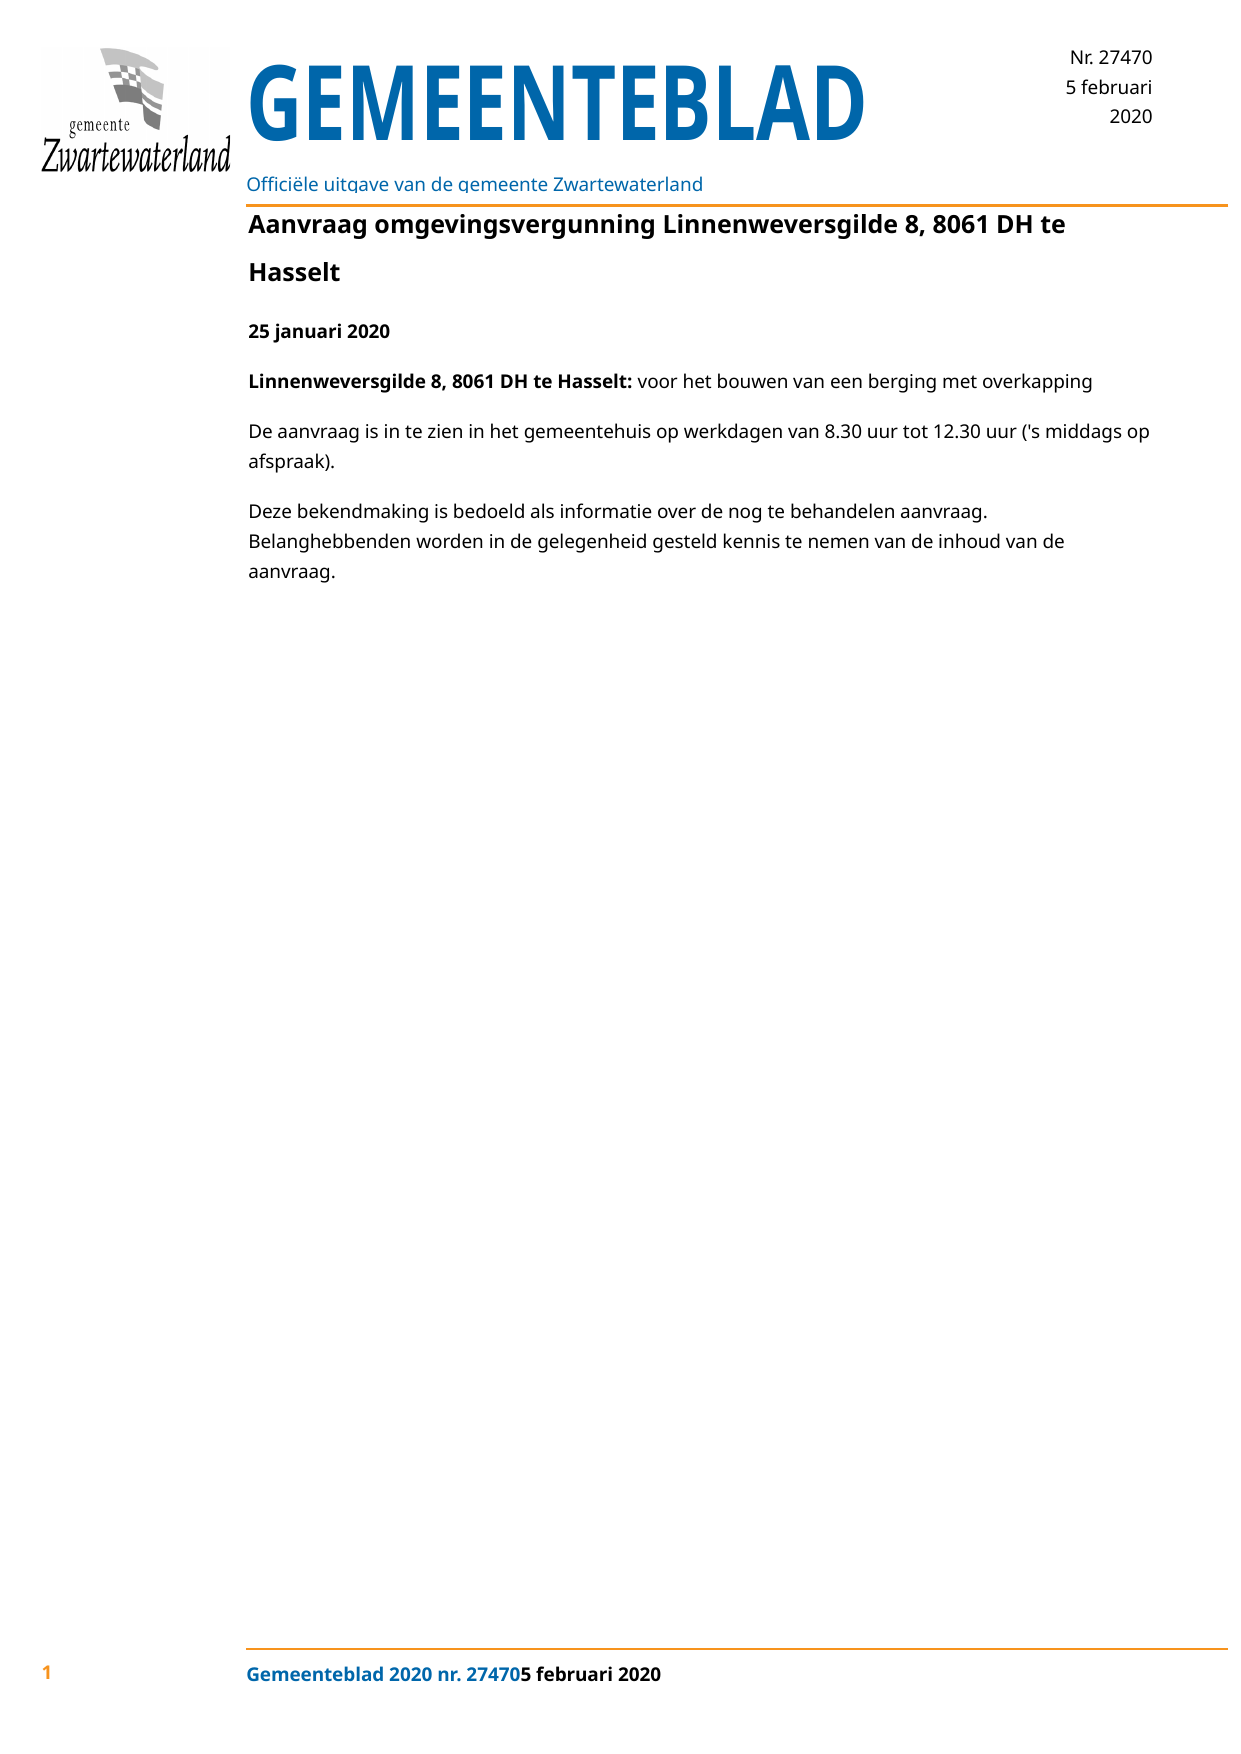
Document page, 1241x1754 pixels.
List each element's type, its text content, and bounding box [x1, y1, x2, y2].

text 25 januari 2020 [248, 318, 1152, 344]
text De aanvraag is in te zien in het gemeentehuis op werkdagen van 8.30 uur tot 12.30 uur ('s middags op afspraak). [248, 419, 1152, 474]
text Deze bekendmaking is bedoeld als informatie over de nog te behandelen aanvraag. Belanghebbenden worden in de gelegenheid gesteld kennis te nemen van de inhoud van de aanvraag. [248, 499, 1152, 584]
text Linnenweversgilde 8, 8061 DH te Hasselt: voor het bouwen van een berging met overkapping [248, 368, 1152, 394]
picture [41, 47, 231, 172]
text Aanvraag omgevingsvergunning Linnenweversgilde 8, 8061 DH te Hasselt [248, 207, 1152, 288]
